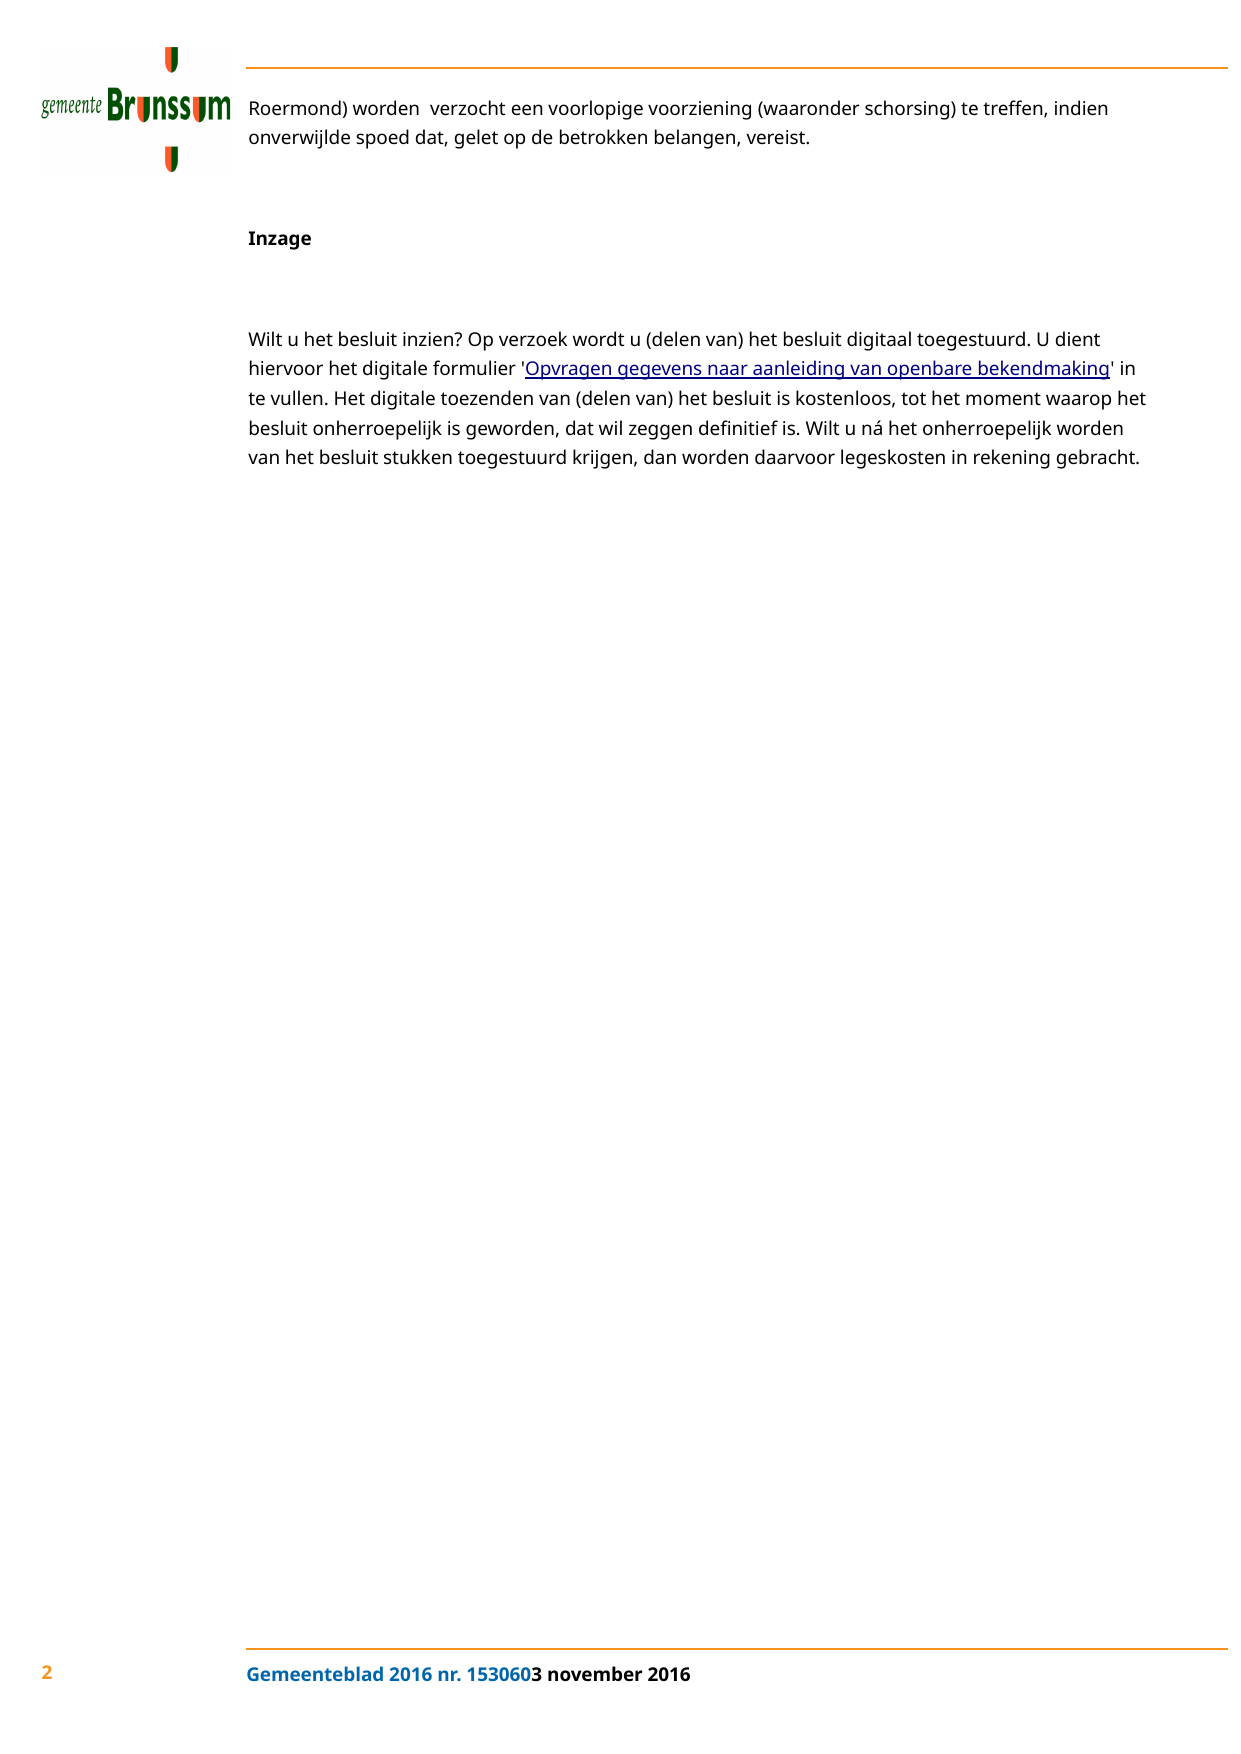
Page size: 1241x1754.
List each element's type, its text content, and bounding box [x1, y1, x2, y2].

text Wilt u het besluit inzien? Op verzoek wordt u (delen van) het besluit digitaal toegestuurd. U dient hiervoor het digitale formulier 'Opvragen gegevens naar aanleiding van openbare bekendmaking' in te vullen. Het digitale toezenden van (delen van) het besluit is kostenloos, tot het moment waarop het besluit onherroepelijk is geworden, dat wil zeggen definitief is. Wilt u ná het onherroepelijk worden van het besluit stukken toegestuurd krijgen, dan worden daarvoor legeskosten in rekening gebracht. [248, 326, 1152, 470]
picture [41, 47, 231, 172]
text Inzage [248, 225, 1152, 251]
text Roermond) worden verzocht een voorlopige voorziening (waaronder schorsing) te treffen, indien onverwijlde spoed dat, gelet op de betrokken belangen, vereist. [248, 95, 1152, 150]
